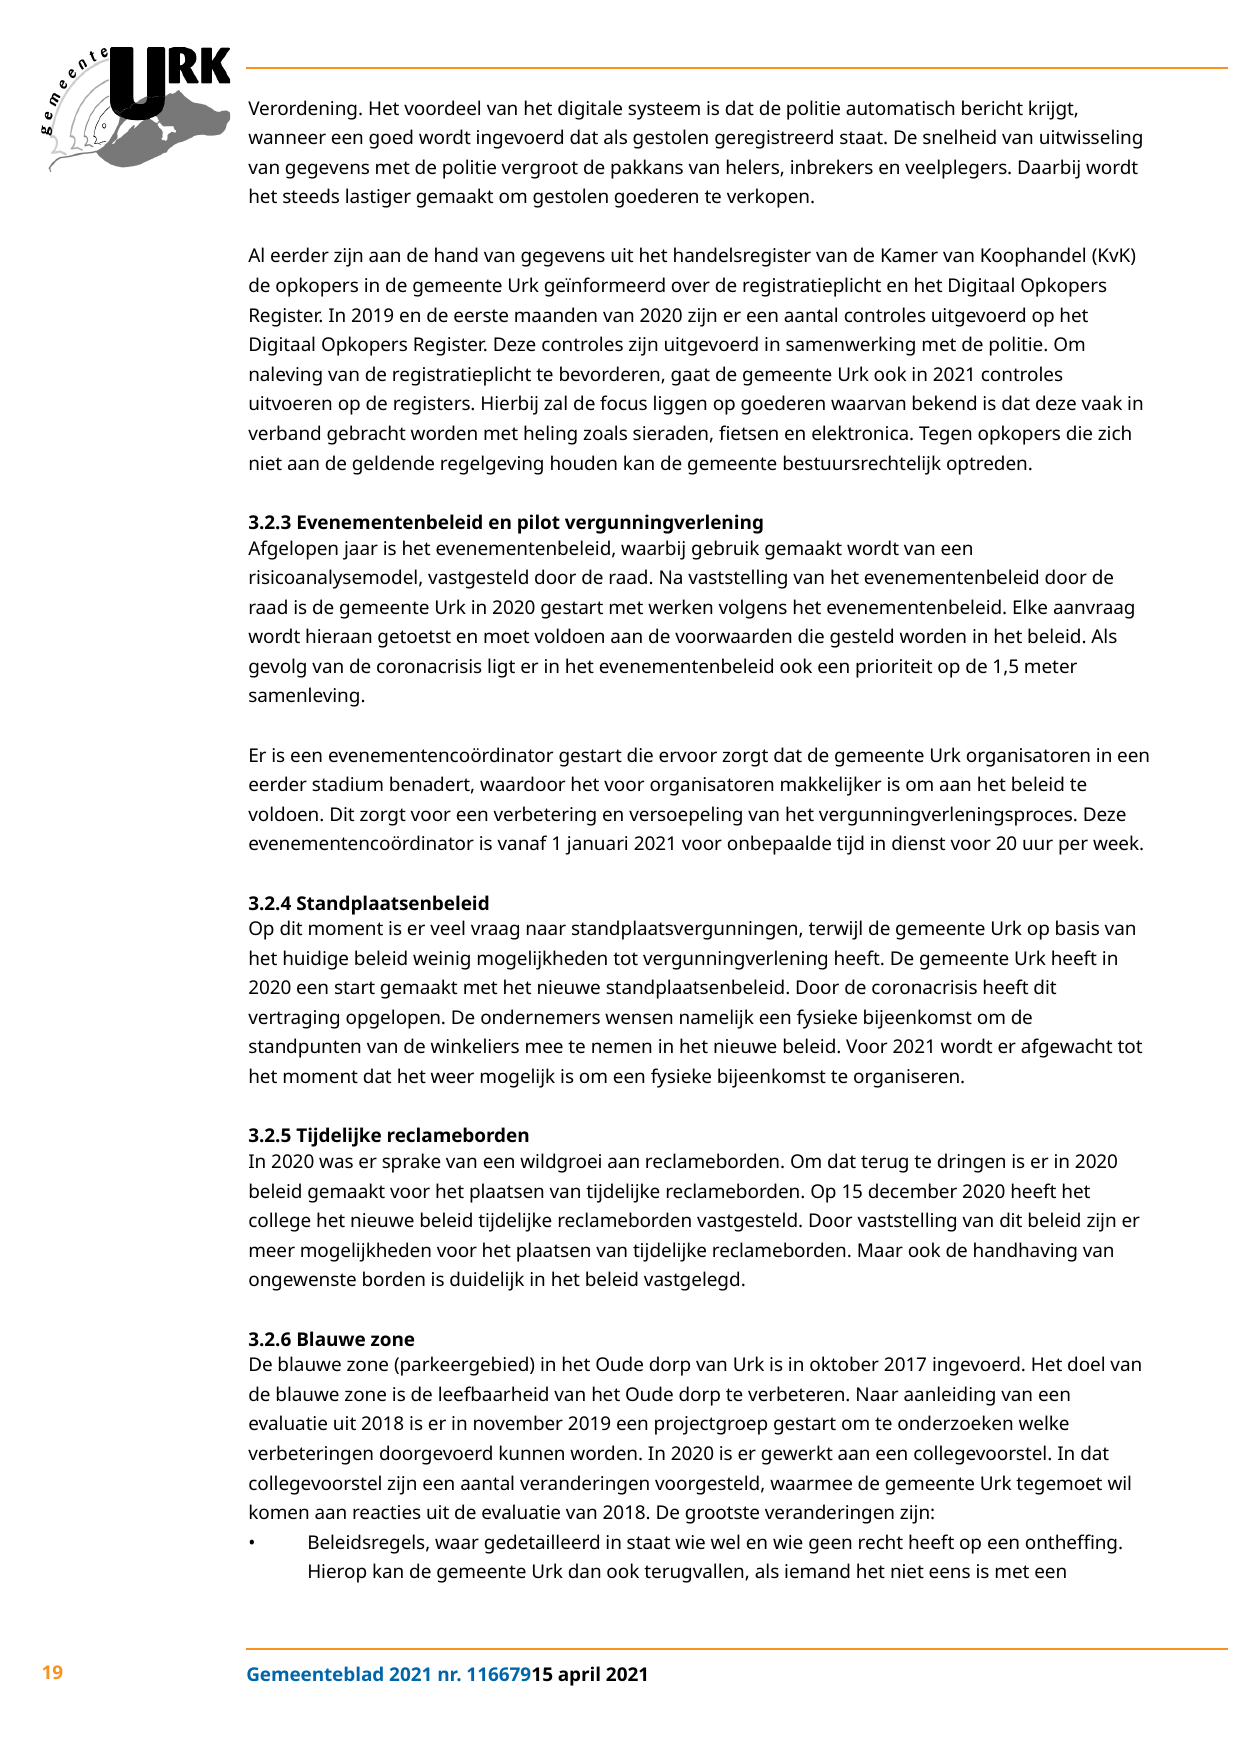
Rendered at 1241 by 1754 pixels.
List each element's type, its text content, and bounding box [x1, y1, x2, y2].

text 3.2.6 Blauwe zone [248, 1326, 1152, 1351]
picture [41, 47, 231, 172]
text Afgelopen jaar is het evenementenbeleid, waarbij gebruik gemaakt wordt van een risicoanalysemodel, vastgesteld door de raad. Na vaststelling van het evenementenbeleid door de raad is de gemeente Urk in 2020 gestart met werken volgens het evenementenbeleid. Elke aanvraag wordt hieraan getoetst en moet voldoen aan de voorwaarden die gesteld worden in het beleid. Als gevolg van de coronacrisis ligt er in het evenementenbeleid ook een prioriteit op de 1,5 meter samenleving. [248, 535, 1152, 708]
text Er is een evenementencoördinator gestart die ervoor zorgt dat de gemeente Urk organisatoren in een eerder stadium benadert, waardoor het voor organisatoren makkelijker is om aan het beleid te voldoen. Dit zorgt voor een verbetering en versoepeling van het vergunningverleningsproces. Deze evenementencoördinator is vanaf 1 januari 2021 voor onbepaalde tijd in dienst voor 20 uur per week. [248, 742, 1152, 856]
text 3.2.3 Evenementenbeleid en pilot vergunningverlening [248, 509, 1152, 535]
text In 2020 was er sprake van een wildgroei aan reclameborden. Om dat terug te dringen is er in 2020 beleid gemaakt voor het plaatsen van tijdelijke reclameborden. Op 15 december 2020 heeft het college het nieuwe beleid tijdelijke reclameborden vastgesteld. Door vaststelling van dit beleid zijn er meer mogelijkheden voor het plaatsen van tijdelijke reclameborden. Maar ook de handhaving van ongewenste borden is duidelijk in het beleid vastgelegd. [248, 1148, 1152, 1292]
text De blauwe zone (parkeergebied) in het Oude dorp van Urk is in oktober 2017 ingevoerd. Het doel van de blauwe zone is de leefbaarheid van het Oude dorp te verbeteren. Naar aanleiding van een evaluatie uit 2018 is er in november 2019 een projectgroep gestart om te onderzoeken welke verbeteringen doorgevoerd kunnen worden. In 2020 is er gewerkt aan een collegevoorstel. In dat collegevoorstel zijn een aantal veranderingen voorgesteld, waarmee de gemeente Urk tegemoet wil komen aan reacties uit de evaluatie van 2018. De grootste veranderingen zijn: [248, 1351, 1152, 1525]
list Beleidsregels, waar gedetailleerd in staat wie wel en wie geen recht heeft op een ontheffing. Hierop kan de gemeente Urk dan ook terugvallen, als iemand het niet eens is met een [248, 1529, 1152, 1584]
text Al eerder zijn aan de hand van gegevens uit het handelsregister van de Kamer van Koophandel (KvK) de opkopers in de gemeente Urk geïnformeerd over de registratieplicht en het Digitaal Opkopers Register. In 2019 en de eerste maanden van 2020 zijn er een aantal controles uitgevoerd op het Digitaal Opkopers Register. Deze controles zijn uitgevoerd in samenwerking met de politie. Om naleving van de registratieplicht te bevorderen, gaat de gemeente Urk ook in 2021 controles uitvoeren op de registers. Hierbij zal de focus liggen op goederen waarvan bekend is dat deze vaak in verband gebracht worden met heling zoals sieraden, fietsen en elektronica. Tegen opkopers die zich niet aan de geldende regelgeving houden kan de gemeente bestuursrechtelijk optreden. [248, 243, 1152, 476]
text 3.2.4 Standplaatsenbeleid [248, 890, 1152, 915]
text 3.2.5 Tijdelijke reclameborden [248, 1122, 1152, 1148]
text Op dit moment is er veel vraag naar standplaatsvergunningen, terwijl de gemeente Urk op basis van het huidige beleid weinig mogelijkheden tot vergunningverlening heeft. De gemeente Urk heeft in 2020 een start gemaakt met het nieuwe standplaatsenbeleid. Door de coronacrisis heeft dit vertraging opgelopen. De ondernemers wensen namelijk een fysieke bijeenkomst om de standpunten van de winkeliers mee te nemen in het nieuwe beleid. Voor 2021 wordt er afgewacht tot het moment dat het weer mogelijk is om een fysieke bijeenkomst te organiseren. [248, 915, 1152, 1089]
text Verordening. Het voordeel van het digitale systeem is dat de politie automatisch bericht krijgt, wanneer een goed wordt ingevoerd dat als gestolen geregistreerd staat. De snelheid van uitwisseling van gegevens met de politie vergroot de pakkans van helers, inbrekers en veelplegers. Daarbij wordt het steeds lastiger gemaakt om gestolen goederen te verkopen. [248, 95, 1152, 209]
